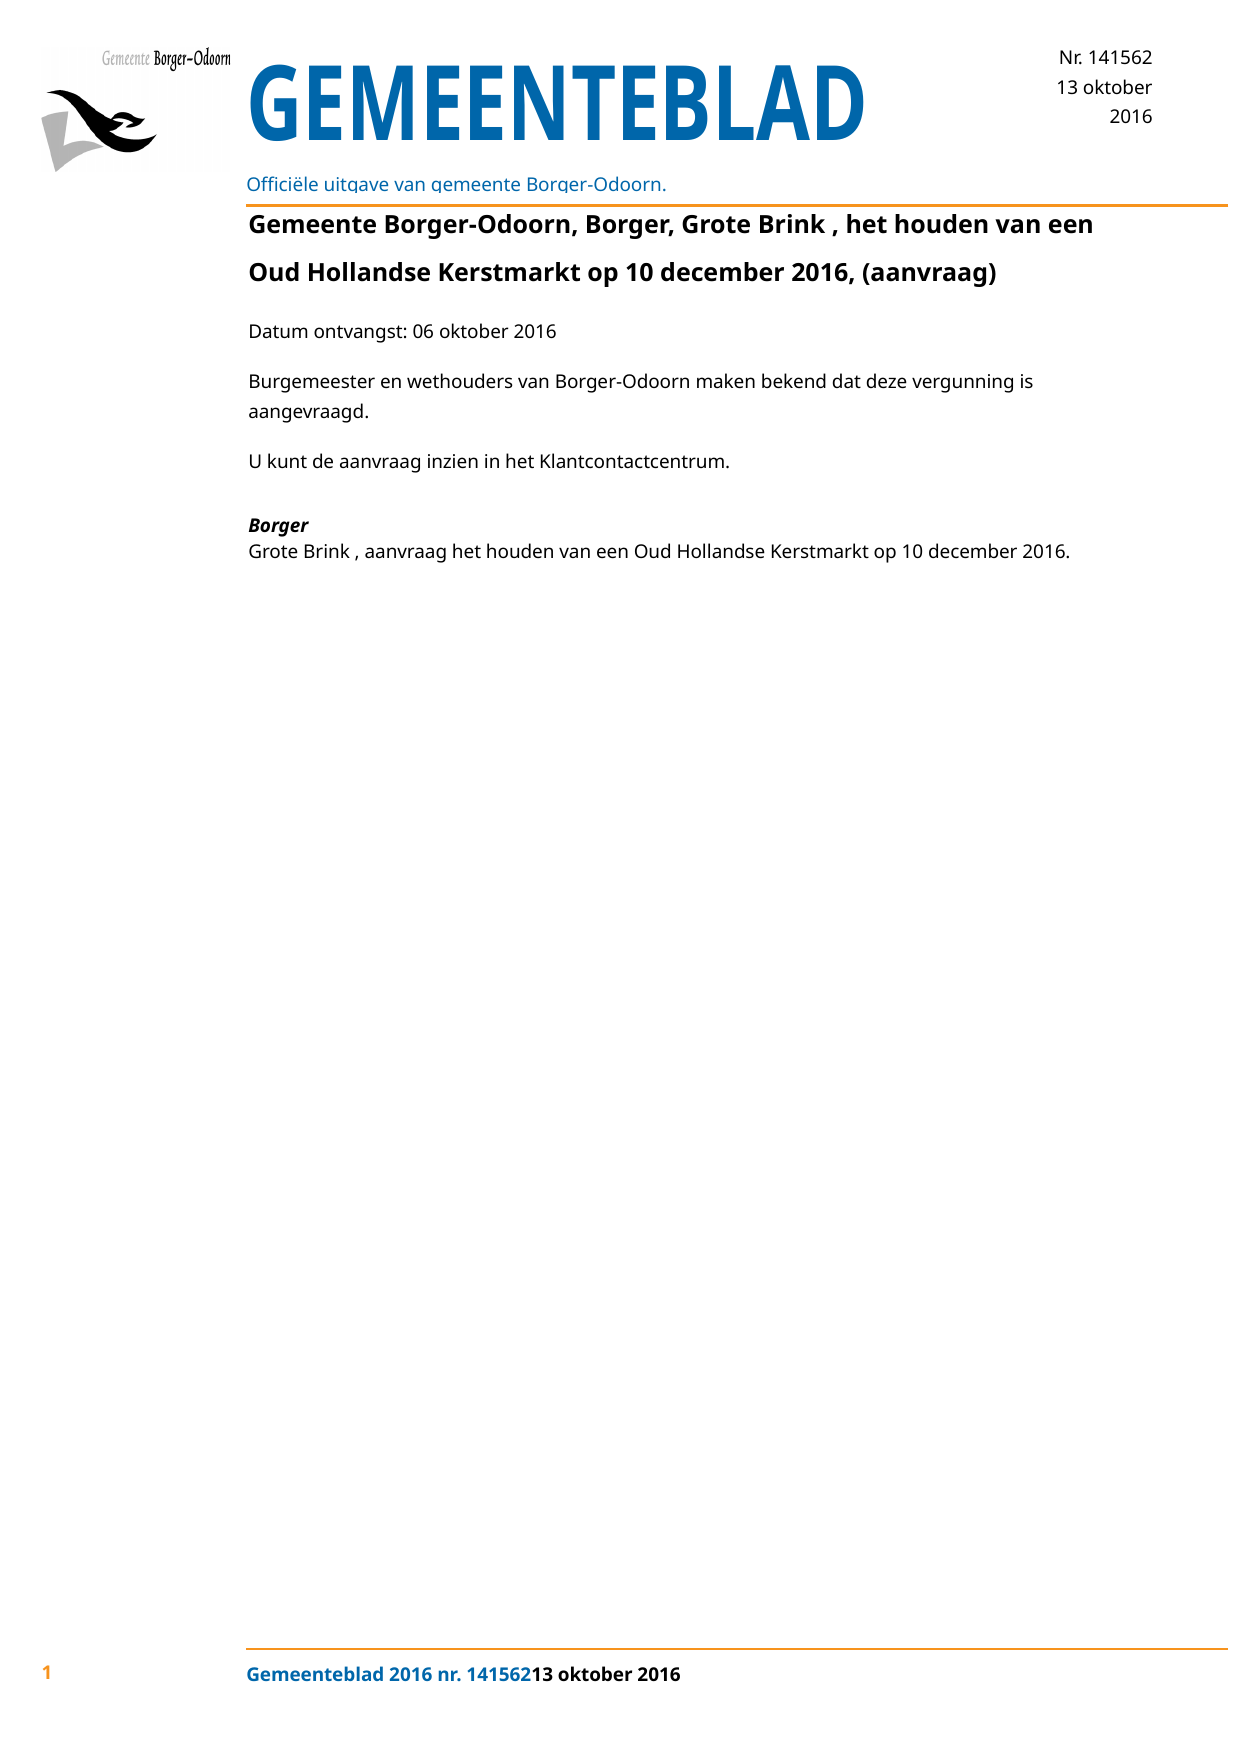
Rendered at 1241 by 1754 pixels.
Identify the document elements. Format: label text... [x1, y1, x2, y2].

text Gemeente Borger-Odoorn, Borger, Grote Brink , het houden van een Oud Hollandse Kerstmarkt op 10 december 2016, (aanvraag) [248, 207, 1152, 288]
text Grote Brink , aanvraag het houden van een Oud Hollandse Kerstmarkt op 10 december 2016. [248, 538, 1152, 564]
text Datum ontvangst: 06 oktober 2016 [248, 318, 1152, 344]
text Borger [248, 512, 1152, 538]
text U kunt de aanvraag inzien in het Klantcontactcentrum. [248, 448, 1152, 474]
text Burgemeester en wethouders van Borger-Odoorn maken bekend dat deze vergunning is aangevraagd. [248, 368, 1152, 424]
picture [41, 47, 231, 172]
